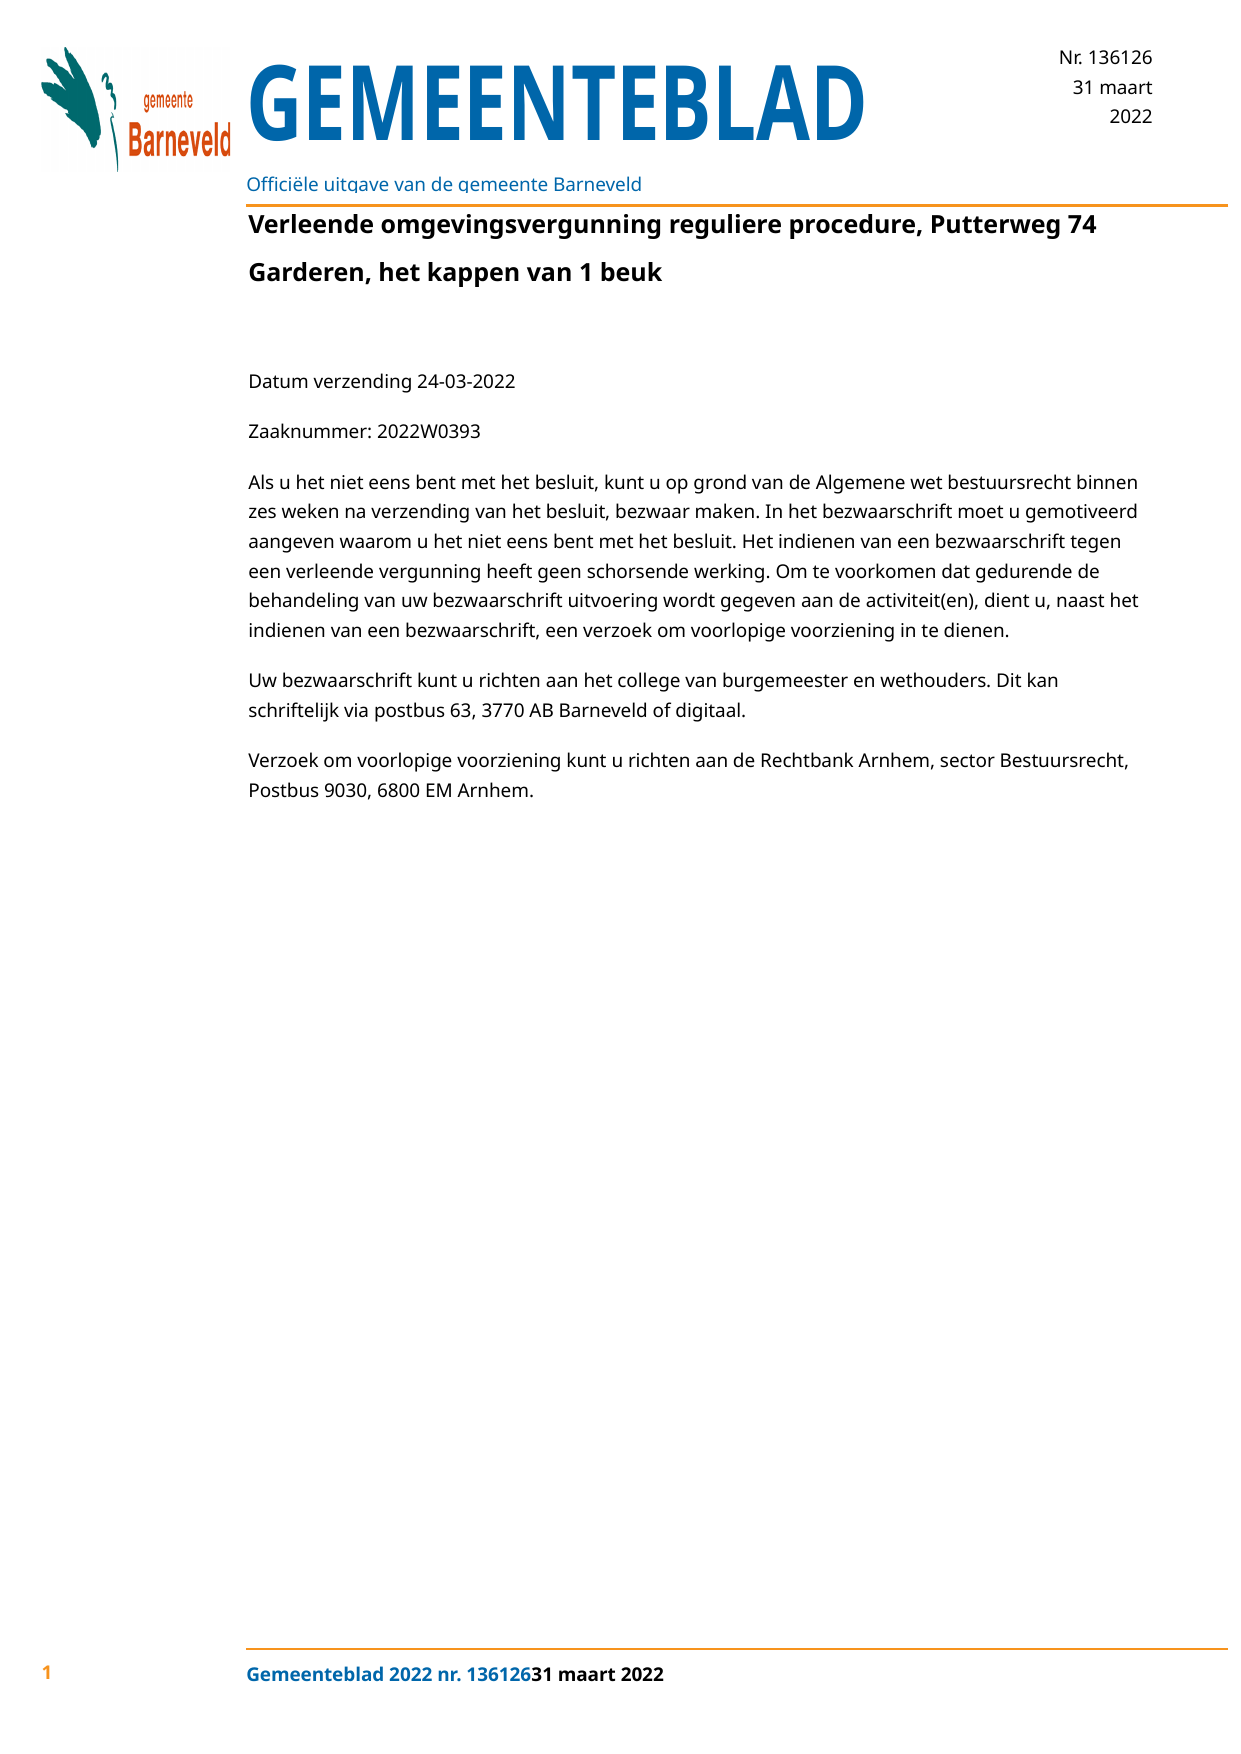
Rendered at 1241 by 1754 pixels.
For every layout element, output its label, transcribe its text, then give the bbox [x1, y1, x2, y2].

picture [41, 47, 231, 172]
text Zaaknummer: 2022W0393 [248, 419, 1152, 444]
text Uw bezwaarschrift kunt u richten aan het college van burgemeester en wethouders. Dit kan schriftelijk via postbus 63, 3770 AB Barneveld of digitaal. [248, 667, 1152, 723]
text Verzoek om voorlopige voorziening kunt u richten aan de Rechtbank Arnhem, sector Bestuursrecht, Postbus 9030, 6800 EM Arnhem. [248, 747, 1152, 803]
text Verleende omgevingsvergunning reguliere procedure, Putterweg 74 Garderen, het kappen van 1 beuk [248, 207, 1152, 288]
text Datum verzending 24-03-2022 [248, 368, 1152, 394]
text Als u het niet eens bent met het besluit, kunt u op grond van de Algemene wet bestuursrecht binnen zes weken na verzending van het besluit, bezwaar maken. In het bezwaarschrift moet u gemotiveerd aangeven waarom u het niet eens bent met het besluit. Het indienen van een bezwaarschrift tegen een verleende vergunning heeft geen schorsende werking. Om te voorkomen dat gedurende de behandeling van uw bezwaarschrift uitvoering wordt gegeven aan de activiteit(en), dient u, naast het indienen van een bezwaarschrift, een verzoek om voorlopige voorziening in te dienen. [248, 469, 1152, 643]
